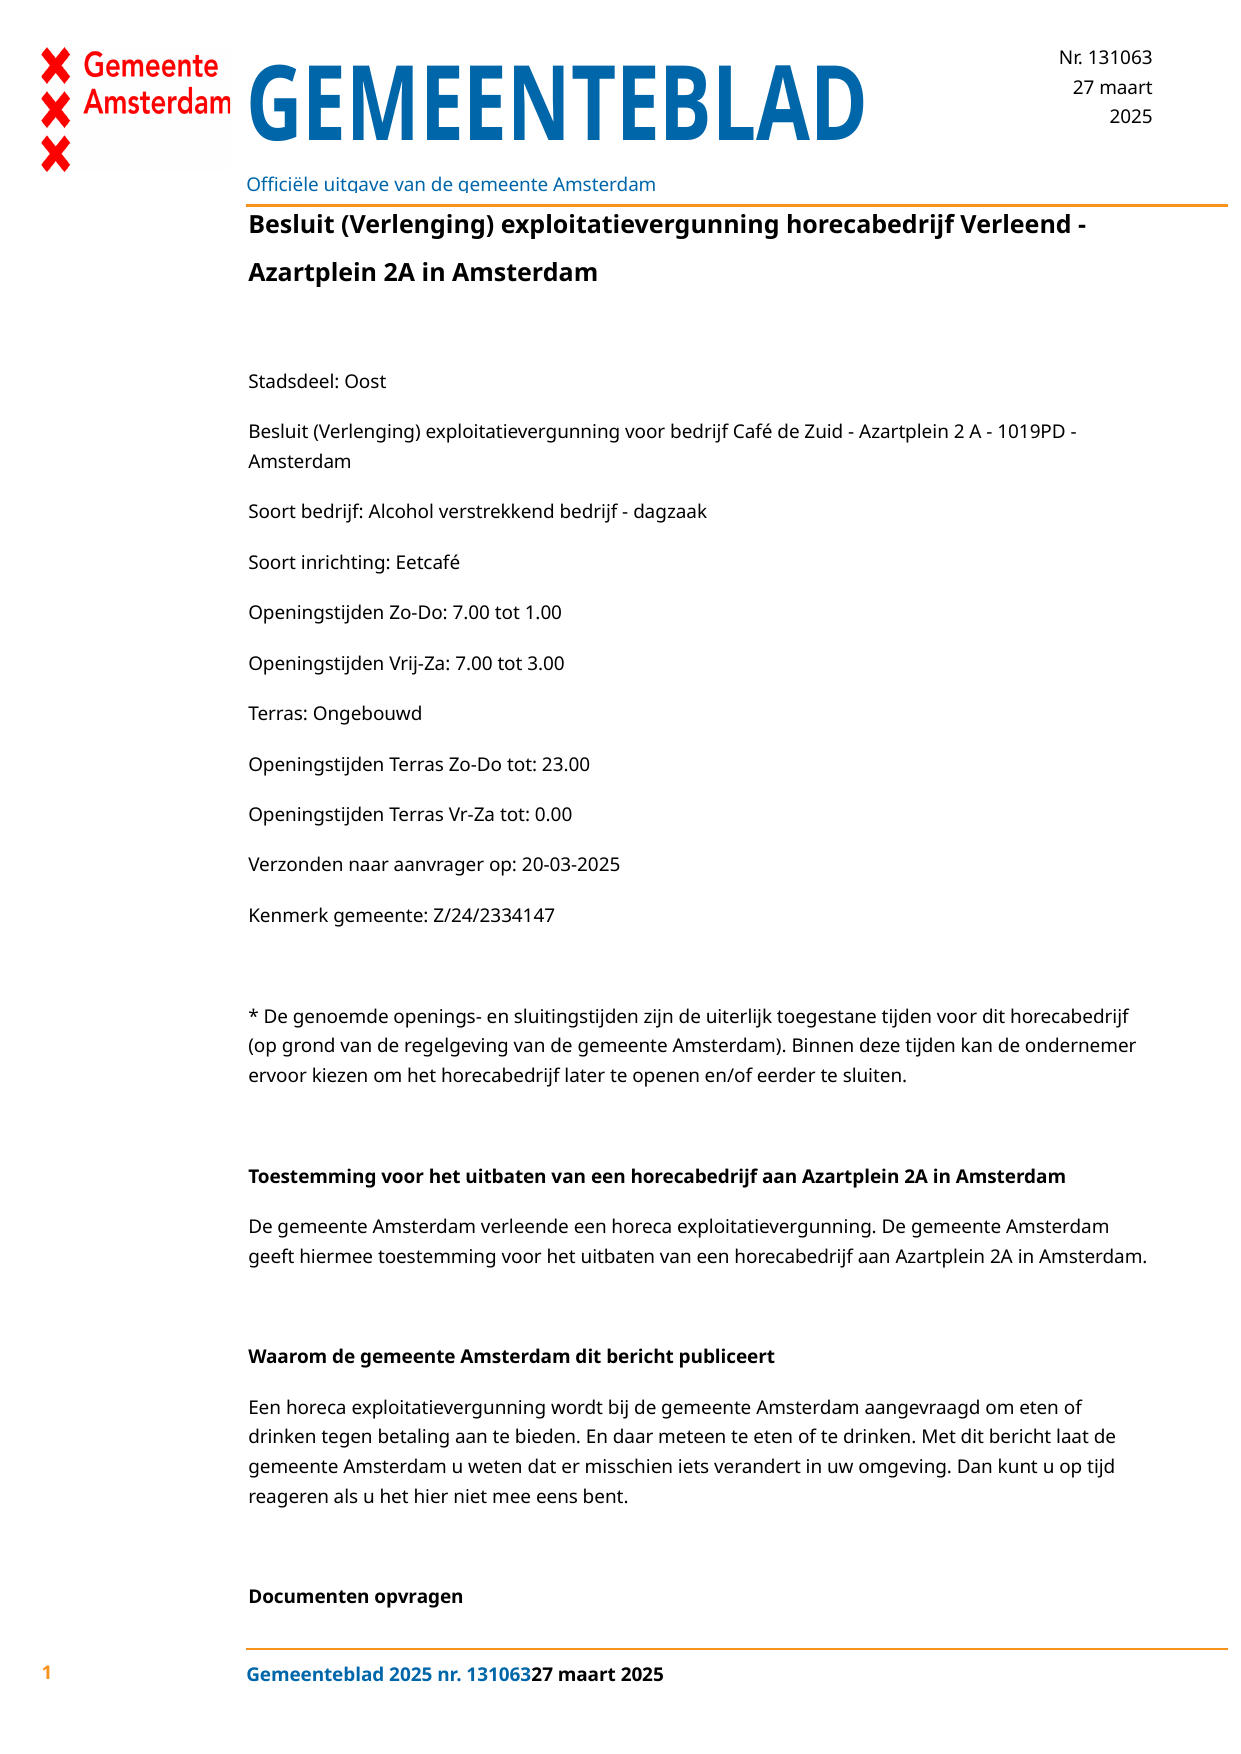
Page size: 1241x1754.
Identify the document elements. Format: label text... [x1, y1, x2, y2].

text Documenten opvragen [248, 1584, 1152, 1609]
text Een horeca exploitatievergunning wordt bij de gemeente Amsterdam aangevraagd om eten of drinken tegen betaling aan te bieden. En daar meteen te eten of te drinken. Met dit bericht laat de gemeente Amsterdam u weten dat er misschien iets verandert in uw omgeving. Dan kunt u op tijd reageren als u het hier niet mee eens bent. [248, 1394, 1152, 1509]
text Stadsdeel: Oost [248, 368, 1152, 394]
text Besluit (Verlenging) exploitatievergunning voor bedrijf Café de Zuid - Azartplein 2 A - 1019PD - Amsterdam [248, 419, 1152, 474]
text Openingstijden Terras Zo-Do tot: 23.00 [248, 751, 1152, 777]
text Waarom de gemeente Amsterdam dit bericht publiceert [248, 1344, 1152, 1369]
text Besluit (Verlenging) exploitatievergunning horecabedrijf Verleend - Azartplein 2A in Amsterdam [248, 207, 1152, 288]
text Openingstijden Vrij-Za: 7.00 tot 3.00 [248, 650, 1152, 676]
text Kenmerk gemeente: Z/24/2334147 [248, 902, 1152, 928]
text De gemeente Amsterdam verleende een horeca exploitatievergunning. De gemeente Amsterdam geeft hiermee toestemming voor het uitbaten van een horecabedrijf aan Azartplein 2A in Amsterdam. [248, 1213, 1152, 1269]
text Terras: Ongebouwd [248, 700, 1152, 726]
text Toestemming voor het uitbaten van een horecabedrijf aan Azartplein 2A in Amsterdam [248, 1163, 1152, 1189]
text Openingstijden Zo-Do: 7.00 tot 1.00 [248, 599, 1152, 625]
text Soort bedrijf: Alcohol verstrekkend bedrijf - dagzaak [248, 499, 1152, 524]
text Openingstijden Terras Vr-Za tot: 0.00 [248, 801, 1152, 827]
picture [41, 47, 231, 172]
text * De genoemde openings- en sluitingstijden zijn de uiterlijk toegestane tijden voor dit horecabedrijf (op grond van de regelgeving van de gemeente Amsterdam). Binnen deze tijden kan de ondernemer ervoor kiezen om het horecabedrijf later te openen en/of eerder te sluiten. [248, 1003, 1152, 1088]
text Soort inrichting: Eetcafé [248, 549, 1152, 575]
text Verzonden naar aanvrager op: 20-03-2025 [248, 852, 1152, 877]
